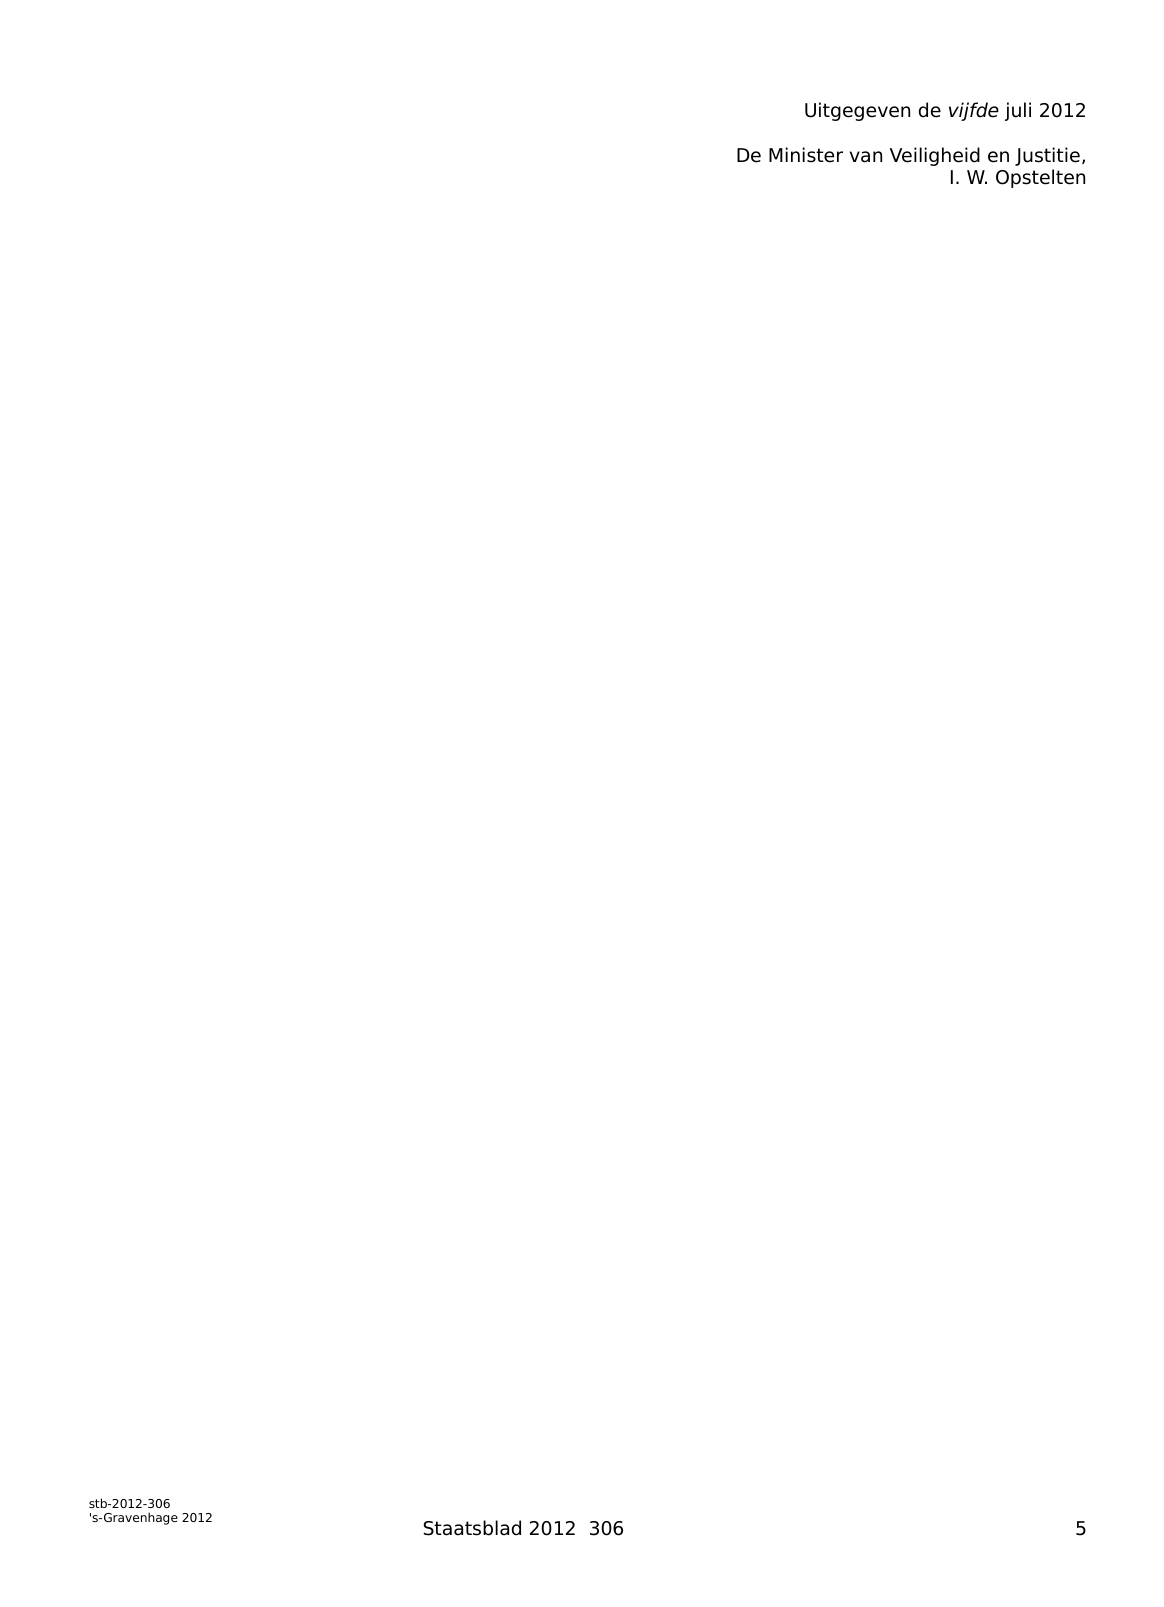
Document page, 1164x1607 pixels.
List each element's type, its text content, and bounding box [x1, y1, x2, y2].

text stb-2012-306 [88, 1497, 323, 1511]
text 's-Gravenhage 2012 [88, 1511, 323, 1525]
text Uitgegeven de vijfde juli 2012 [422, 100, 1087, 122]
text De Minister van Veiligheid en Justitie, I. W. Opstelten [422, 144, 1087, 188]
